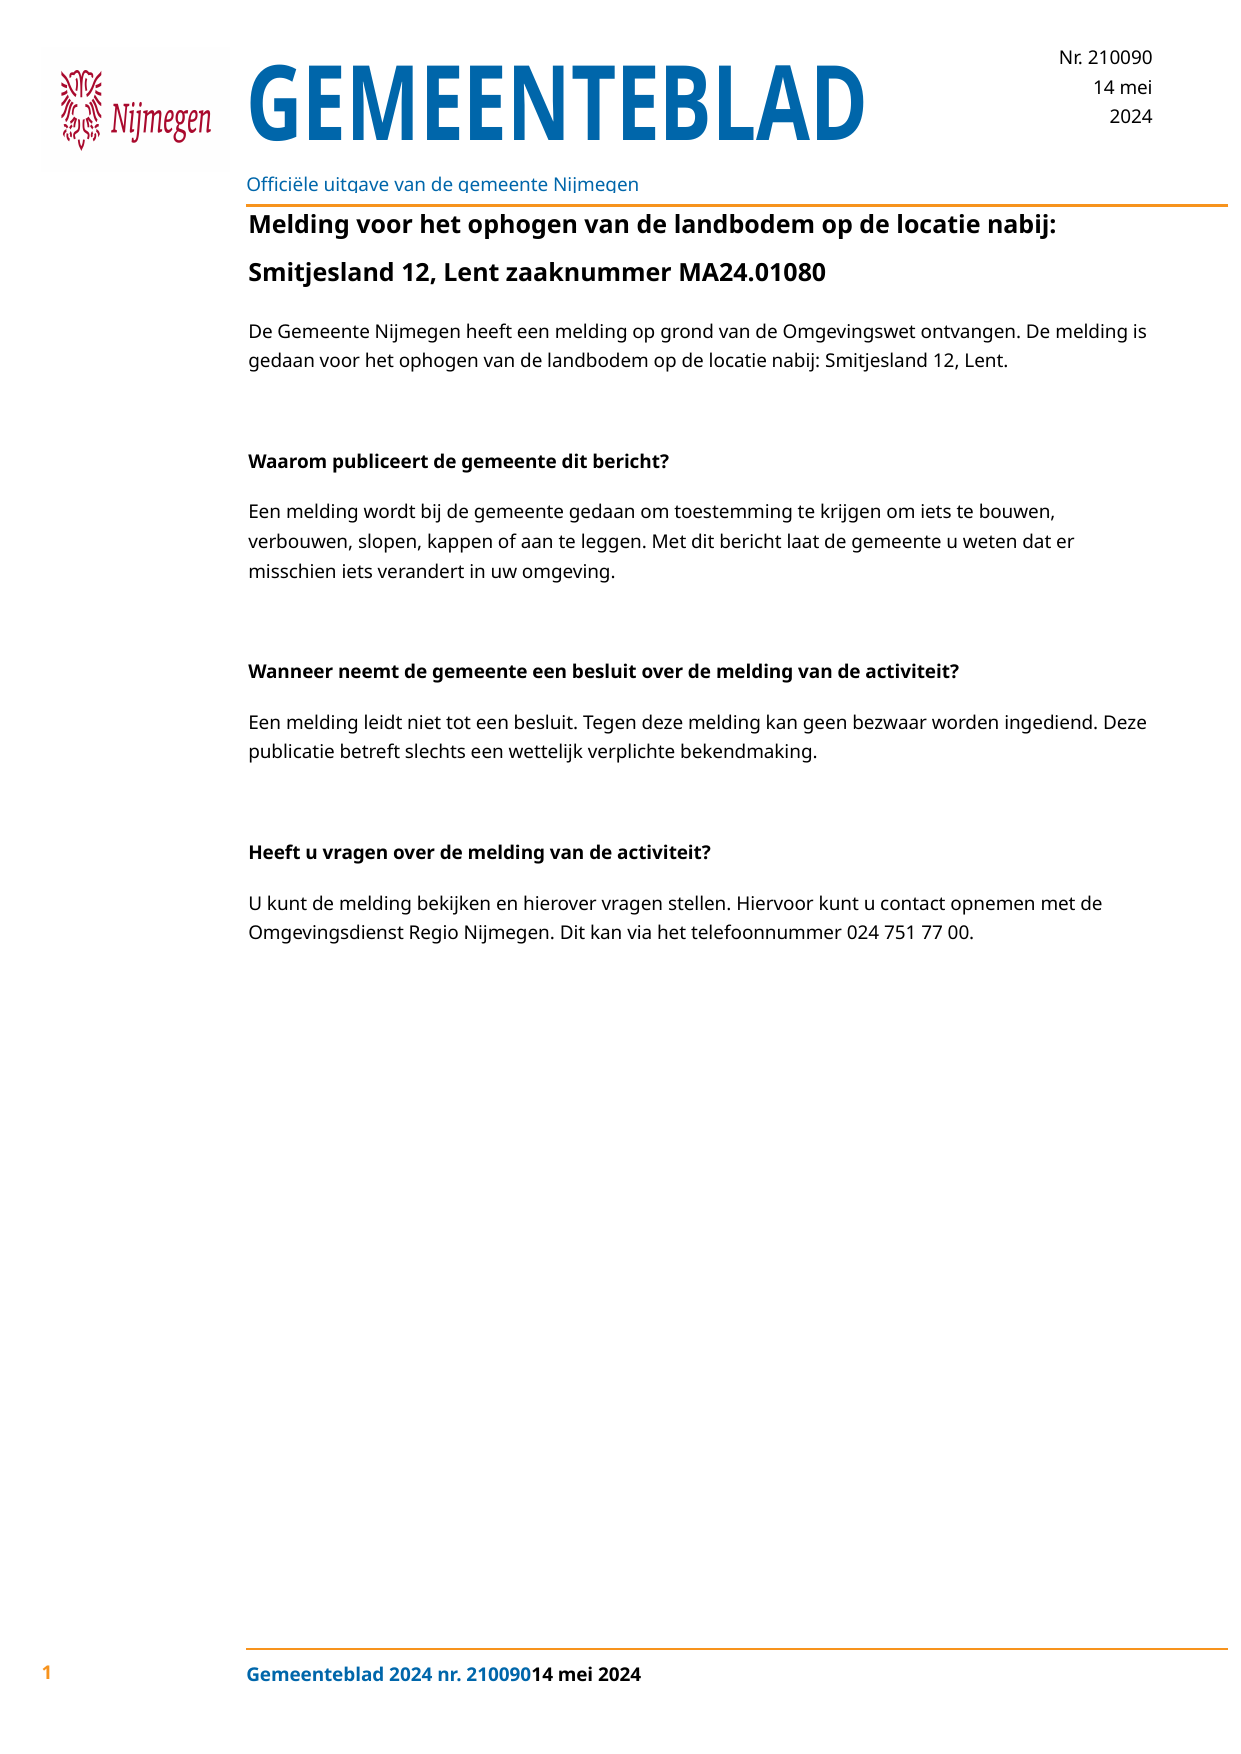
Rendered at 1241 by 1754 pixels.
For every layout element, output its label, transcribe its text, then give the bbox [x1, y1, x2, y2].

text U kunt de melding bekijken en hierover vragen stellen. Hiervoor kunt u contact opnemen met de Omgevingsdienst Regio Nijmegen. Dit kan via het telefoonnummer 024 751 77 00. [248, 890, 1152, 945]
text Melding voor het ophogen van de landbodem op de locatie nabij: Smitjesland 12, Lent zaaknummer MA24.01080 [248, 207, 1152, 288]
text Een melding leidt niet tot een besluit. Tegen deze melding kan geen bezwaar worden ingediend. Deze publicatie betreft slechts een wettelijk verplichte bekendmaking. [248, 709, 1152, 764]
text Een melding wordt bij de gemeente gedaan om toestemming te krijgen om iets te bouwen, verbouwen, slopen, kappen of aan te leggen. Met dit bericht laat de gemeente u weten dat er misschien iets verandert in uw omgeving. [248, 499, 1152, 584]
text Waarom publiceert de gemeente dit bericht? [248, 448, 1152, 474]
text De Gemeente Nijmegen heeft een melding op grond van de Omgevingswet ontvangen. De melding is gedaan voor het ophogen van de landbodem op de locatie nabij: Smitjesland 12, Lent. [248, 318, 1152, 373]
text Heeft u vragen over de melding van de activiteit? [248, 839, 1152, 865]
text Wanneer neemt de gemeente een besluit over de melding van de activiteit? [248, 659, 1152, 684]
picture [41, 47, 231, 172]
